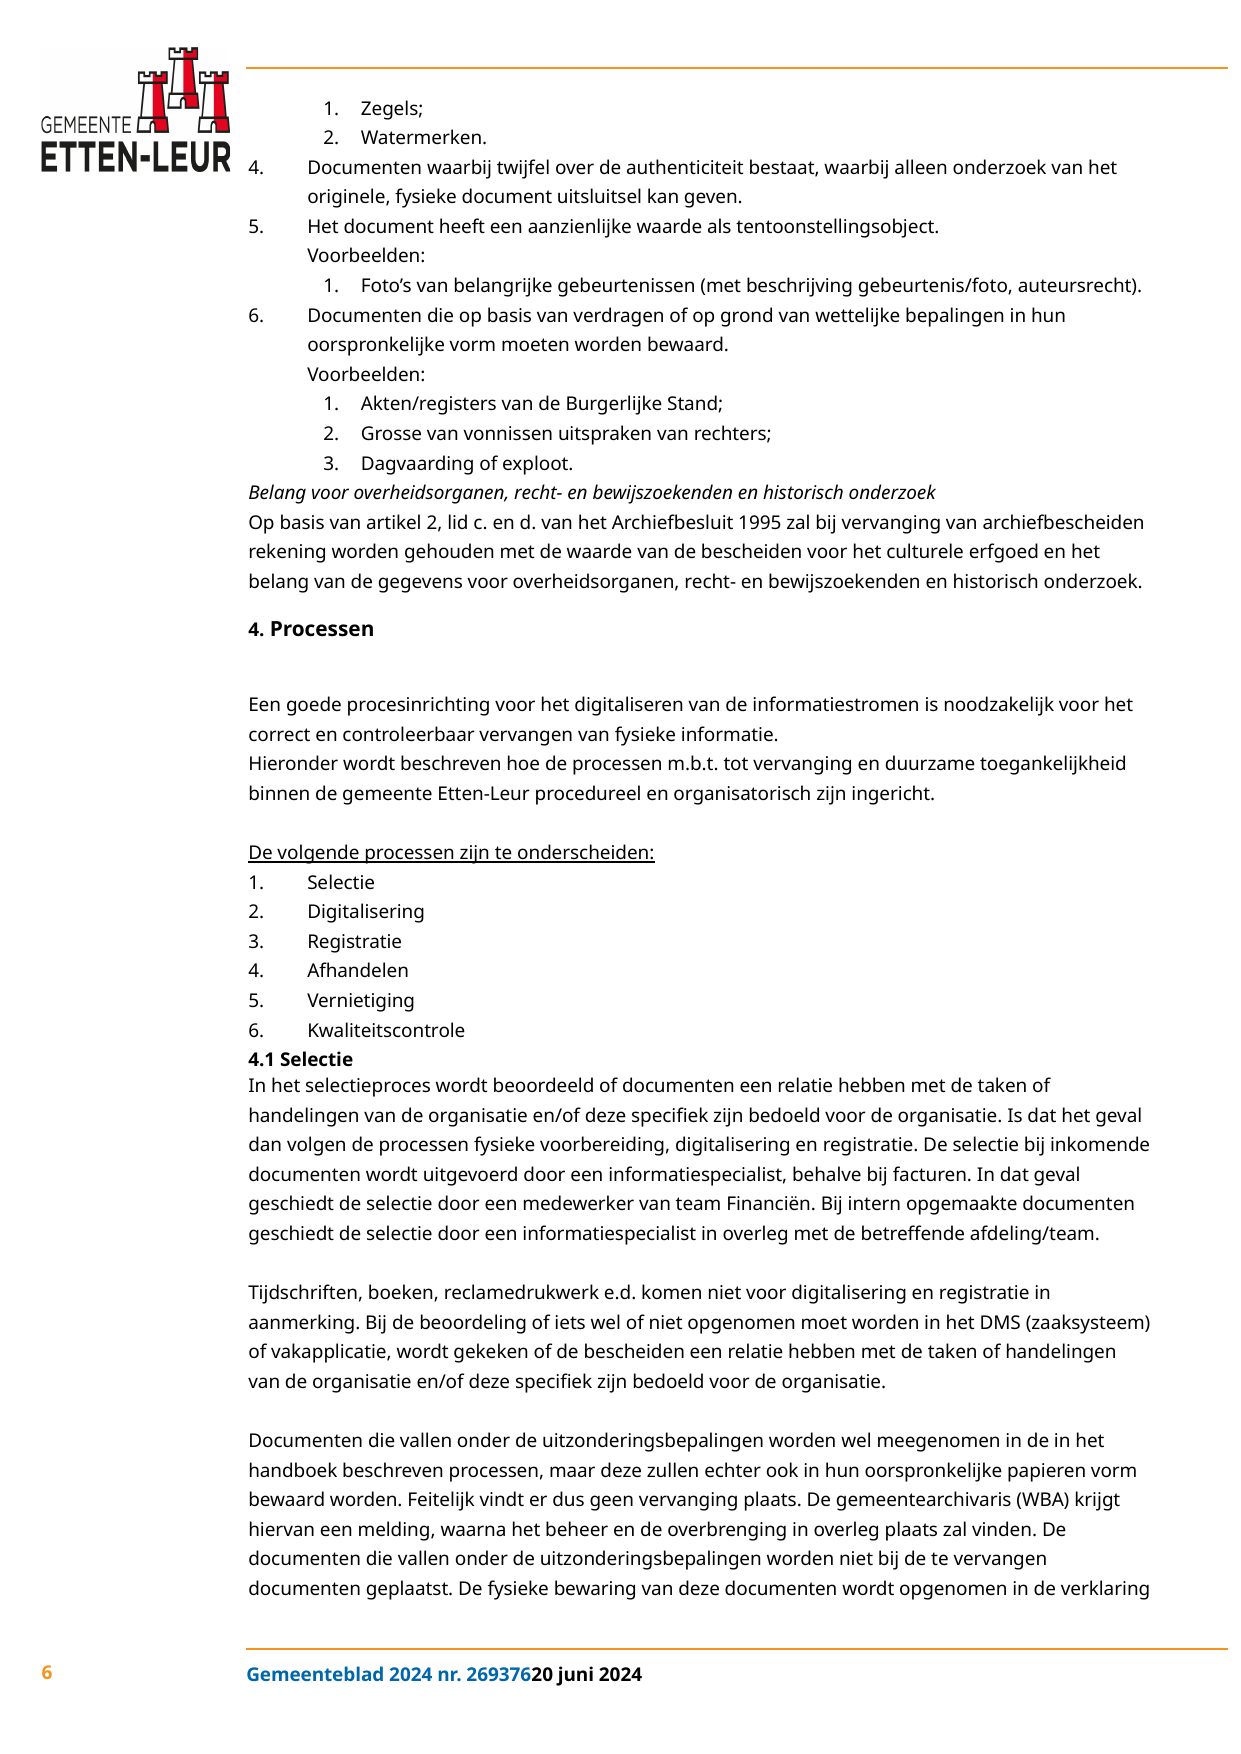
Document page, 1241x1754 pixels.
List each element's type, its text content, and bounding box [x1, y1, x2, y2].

text In het selectieproces wordt beoordeeld of documenten een relatie hebben met de taken of handelingen van de organisatie en/of deze specifiek zijn bedoeld voor de organisatie. Is dat het geval dan volgen de processen fysieke voorbereiding, digitalisering en registratie. De selectie bij inkomende documenten wordt uitgevoerd door een informatiespecialist, behalve bij facturen. In dat geval geschiedt de selectie door een medewerker van team Financiën. Bij intern opgemaakte documenten geschiedt de selectie door een informatiespecialist in overleg met de betreffende afdeling/team. [248, 1072, 1152, 1246]
list Watermerken. [323, 124, 1152, 150]
text 4. Processen [248, 614, 1152, 642]
list Akten/registers van de Burgerlijke Stand; [323, 391, 1152, 416]
list Zegels; [323, 95, 1152, 121]
list Foto’s van belangrijke gebeurtenissen (met beschrijving gebeurtenis/foto, auteursrecht). [323, 272, 1152, 298]
list Het document heeft een aanzienlijke waarde als tentoonstellingsobject. [248, 213, 1152, 239]
text Op basis van artikel 2, lid c. en d. van het Archiefbesluit 1995 zal bij vervanging van archiefbescheiden rekening worden gehouden met de waarde van de bescheiden voor het culturele erfgoed en het belang van de gegevens voor overheidsorganen, recht- en bewijszoekenden en historisch onderzoek. [248, 509, 1152, 594]
list Grosse van vonnissen uitspraken van rechters; [323, 420, 1152, 446]
text Een goede procesinrichting voor het digitaliseren van de informatiestromen is noodzakelijk voor het correct en controleerbaar vervangen van fysieke informatie. [248, 691, 1152, 747]
list Digitalisering [248, 898, 1152, 924]
list Documenten waarbij twijfel over de authenticiteit bestaat, waarbij alleen onderzoek van het originele, fysieke document uitsluitsel kan geven. [248, 154, 1152, 209]
picture [41, 47, 231, 172]
list Registratie [248, 928, 1152, 954]
text De volgende processen zijn te onderscheiden: [248, 839, 1152, 865]
list Documenten die op basis van verdragen of op grond van wettelijke bepalingen in hun oorspronkelijke vorm moeten worden bewaard. [248, 302, 1152, 357]
text Tijdschriften, boeken, reclamedrukwerk e.d. komen niet voor digitalisering en registratie in aanmerking. Bij de beoordeling of iets wel of niet opgenomen moet worden in het DMS (zaaksysteem) of vakapplicatie, wordt gekeken of de bescheiden een relatie hebben met de taken of handelingen van de organisatie en/of deze specifiek zijn bedoeld voor de organisatie. [248, 1279, 1152, 1394]
list Dagvaarding of exploot. [323, 450, 1152, 476]
text Belang voor overheidsorganen, recht- en bewijszoekenden en historisch onderzoek [248, 479, 1152, 505]
list Selectie [248, 869, 1152, 895]
list Kwaliteitscontrole [248, 1017, 1152, 1043]
list Voorbeelden: [248, 243, 1152, 268]
text Documenten die vallen onder de uitzonderingsbepalingen worden wel meegenomen in de in het handboek beschreven processen, maar deze zullen echter ook in hun oorspronkelijke papieren vorm bewaard worden. Feitelijk vindt er dus geen vervanging plaats. De gemeentearchivaris (WBA) krijgt hiervan een melding, waarna het beheer en de overbrenging in overleg plaats zal vinden. De documenten die vallen onder de uitzonderingsbepalingen worden niet bij de te vervangen documenten geplaatst. De fysieke bewaring van deze documenten wordt opgenomen in de verklaring [248, 1427, 1152, 1601]
list Afhandelen [248, 958, 1152, 983]
text Hieronder wordt beschreven hoe de processen m.b.t. tot vervanging en duurzame toegankelijkheid binnen de gemeente Etten-Leur procedureel en organisatorisch zijn ingericht. [248, 751, 1152, 806]
list Vernietiging [248, 987, 1152, 1013]
list Voorbeelden: [248, 361, 1152, 387]
text 4.1 Selectie [248, 1046, 1152, 1072]
